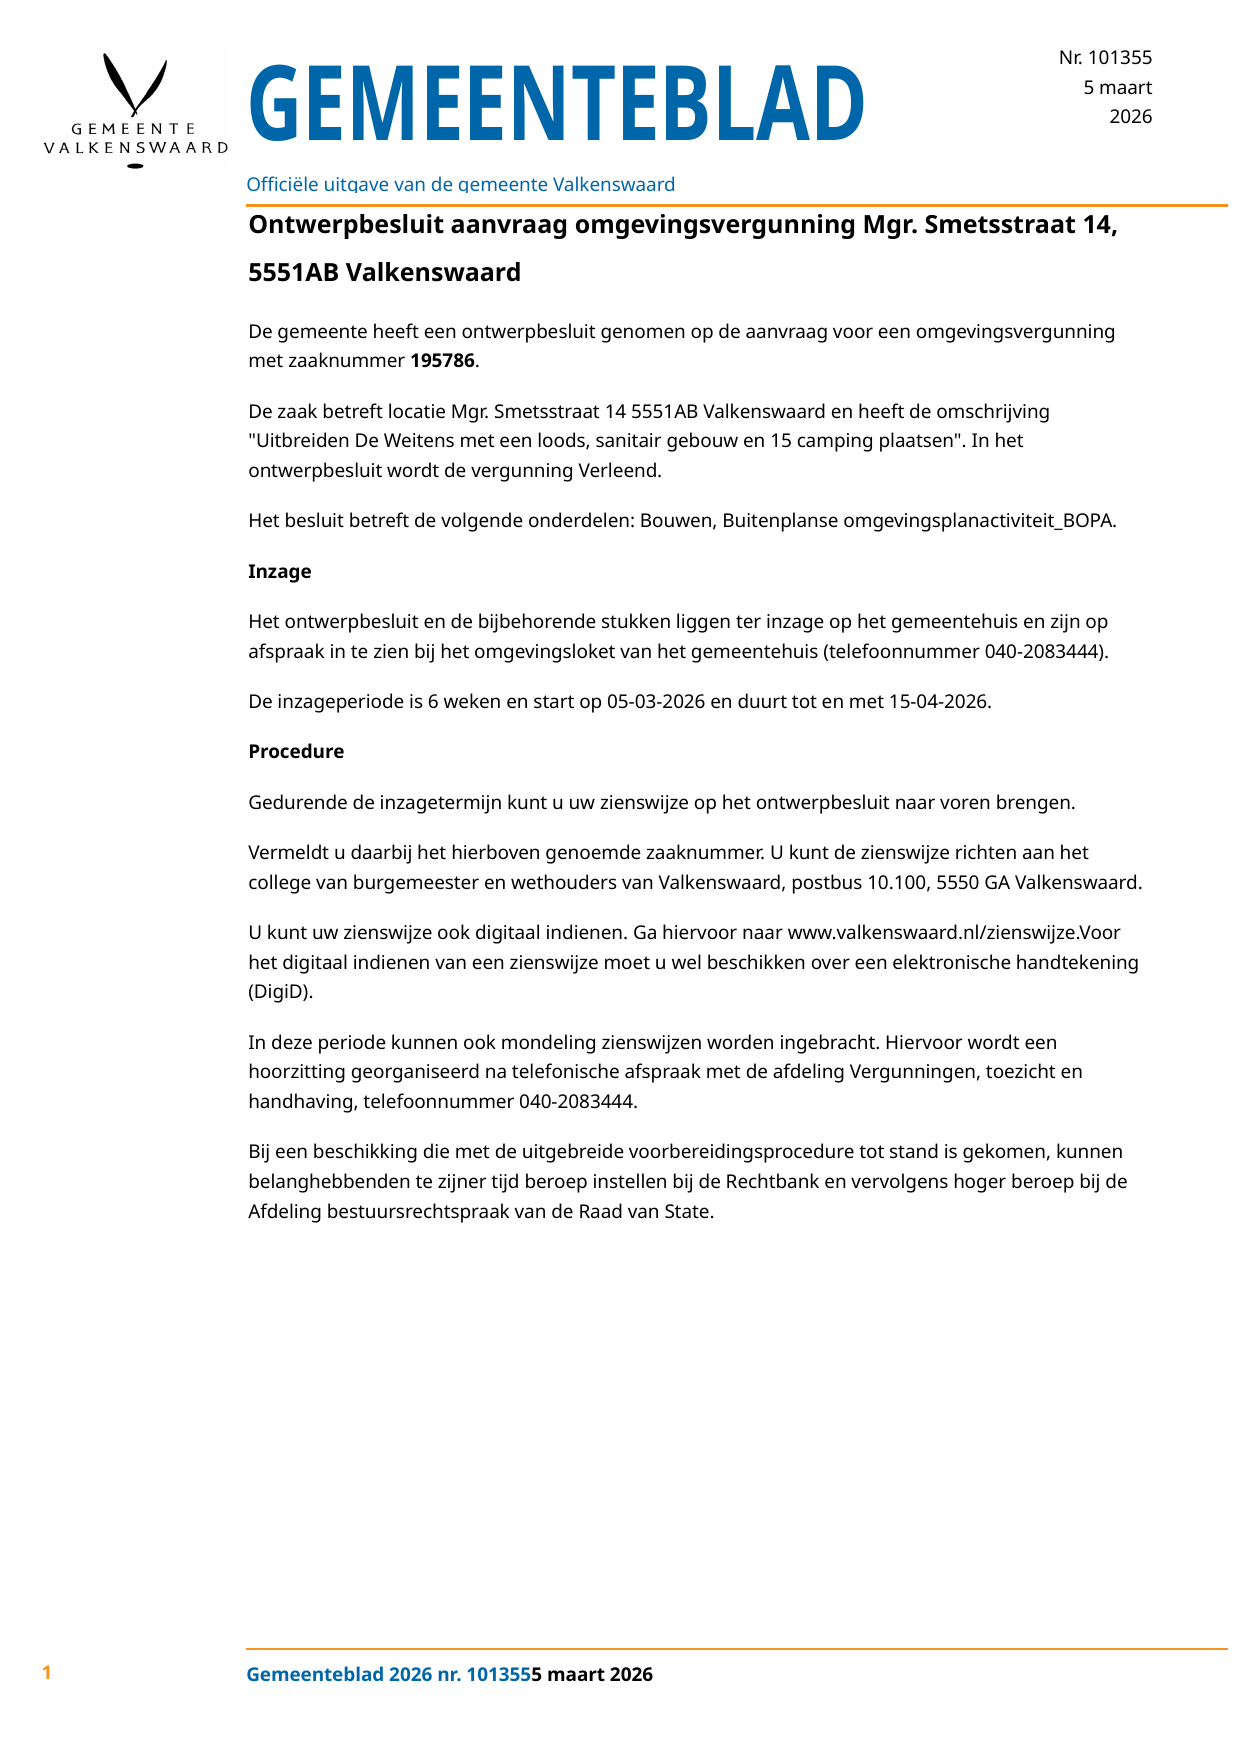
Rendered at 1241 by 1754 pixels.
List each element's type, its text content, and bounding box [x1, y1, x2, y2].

text Bij een beschikking die met de uitgebreide voorbereidingsprocedure tot stand is gekomen, kunnen belanghebbenden te zijner tijd beroep instellen bij de Rechtbank en vervolgens hoger beroep bij de Afdeling bestuursrechtspraak van de Raad van State. [248, 1139, 1152, 1224]
text De zaak betreft locatie Mgr. Smetsstraat 14 5551AB Valkenswaard en heeft de omschrijving "Uitbreiden De Weitens met een loods, sanitair gebouw en 15 camping plaatsen". In het ontwerpbesluit wordt de vergunning Verleend. [248, 398, 1152, 483]
text Ontwerpbesluit aanvraag omgevingsvergunning Mgr. Smetsstraat 14, 5551AB Valkenswaard [248, 207, 1152, 288]
text U kunt uw zienswijze ook digitaal indienen. Ga hiervoor naar www.valkenswaard.nl/zienswijze.Voor het digitaal indienen van een zienswijze moet u wel beschikken over een elektronische handtekening (DigiD). [248, 919, 1152, 1004]
text Vermeldt u daarbij het hierboven genoemde zaaknummer. U kunt de zienswijze richten aan het college van burgemeester en wethouders van Valkenswaard, postbus 10.100, 5550 GA Valkenswaard. [248, 839, 1152, 895]
text De inzageperiode is 6 weken en start op 05-03-2026 en duurt tot en met 15-04-2026. [248, 688, 1152, 714]
text Procedure [248, 739, 1152, 764]
picture [41, 47, 231, 172]
text Het besluit betreft de volgende onderdelen: Bouwen, Buitenplanse omgevingsplanactiviteit_BOPA. [248, 507, 1152, 533]
text Inzage [248, 558, 1152, 584]
text Het ontwerpbesluit en de bijbehorende stukken liggen ter inzage op het gemeentehuis en zijn op afspraak in te zien bij het omgevingsloket van het gemeentehuis (telefoonnummer 040-2083444). [248, 608, 1152, 664]
text In deze periode kunnen ook mondeling zienswijzen worden ingebracht. Hiervoor wordt een hoorzitting georganiseerd na telefonische afspraak met de afdeling Vergunningen, toezicht en handhaving, telefoonnummer 040-2083444. [248, 1029, 1152, 1114]
text Gedurende de inzagetermijn kunt u uw zienswijze op het ontwerpbesluit naar voren brengen. [248, 789, 1152, 815]
text De gemeente heeft een ontwerpbesluit genomen op de aanvraag voor een omgevingsvergunning met zaaknummer 195786. [248, 318, 1152, 373]
